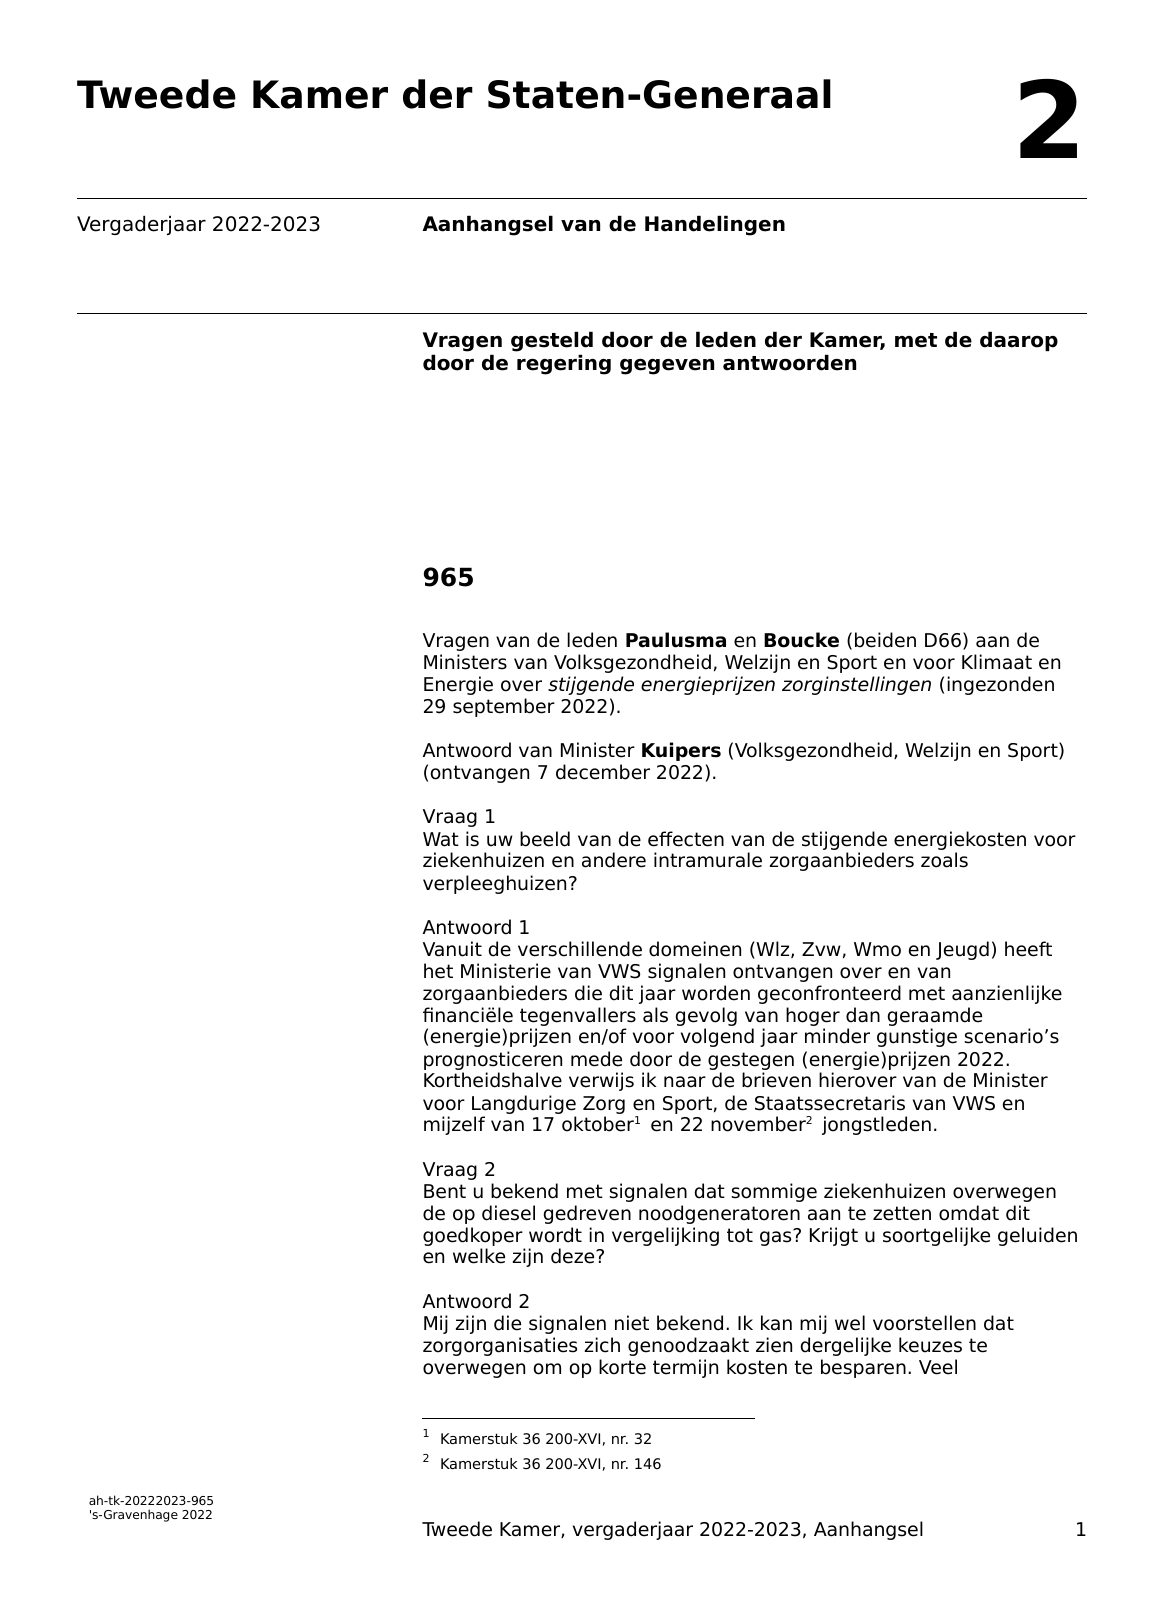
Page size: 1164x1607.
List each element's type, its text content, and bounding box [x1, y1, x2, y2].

table_cell Vergaderjaar 2022-2023 [77, 199, 422, 313]
table_cell Vragen gesteld door de leden der Kamer, met de daarop door de regering gegeven antwoorden [422, 314, 1087, 375]
text Antwoord 2 [422, 1291, 1087, 1313]
text 965 [422, 563, 1087, 592]
text Antwoord 1 [422, 917, 1087, 938]
text Wat is uw beeld van de effecten van de stijgende energiekosten voor ziekenhuizen en andere intramurale zorgaanbieders zoals verpleeghuizen? [422, 828, 1087, 894]
text Vragen van de leden Paulusma en Boucke (beiden D66) aan de Ministers van Volksgezondheid, Welzijn en Sport en voor Klimaat en Energie over stijgende energieprijzen zorginstellingen (ingezonden 29 september 2022). [422, 630, 1087, 718]
table_header Tweede Kamer der Staten-Generaal [77, 59, 886, 198]
table_header 2 [886, 59, 1087, 198]
text Antwoord van Minister Kuipers (Volksgezondheid, Welzijn en Sport) (ontvangen 7 december 2022). [422, 740, 1087, 784]
text Bent u bekend met signalen dat sommige ziekenhuizen overwegen de op diesel gedreven noodgeneratoren aan te zetten omdat dit goedkoper wordt in vergelijking tot gas? Krijgt u soortgelijke geluiden en welke zijn deze? [422, 1181, 1087, 1268]
text Kamerstuk 36 200-XVI, nr. 146 [422, 1452, 1087, 1474]
text Vraag 1 [422, 806, 1087, 828]
text Mij zijn die signalen niet bekend. Ik kan mij wel voorstellen dat zorgorganisaties zich genoodzaakt zien dergelijke keuzes te overwegen om op korte termijn kosten te besparen. Veel [422, 1313, 1087, 1378]
text 's-Gravenhage 2022 [88, 1508, 323, 1522]
table_cell Aanhangsel van de Handelingen [422, 199, 1087, 313]
text ah-tk-20222023-965 [88, 1494, 323, 1508]
text Vraag 2 [422, 1158, 1087, 1181]
text Vanuit de verschillende domeinen (Wlz, Zvw, Wmo en Jeugd) heeft het Ministerie van VWS signalen ontvangen over en van zorgaanbieders die dit jaar worden geconfronteerd met aanzienlijke financiële tegenvallers als gevolg van hoger dan geraamde (energie)prijzen en/of voor volgend jaar minder gunstige scenario’s prognosticeren mede door de gestegen (energie)prijzen 2022. Kortheidshalve verwijs ik naar de brieven hierover van de Minister voor Langdurige Zorg en Sport, de Staatssecretaris van VWS en mijzelf van 17 oktober en 22 november jongstleden. [422, 938, 1087, 1136]
table_cell [77, 314, 422, 375]
text Kamerstuk 36 200-XVI, nr. 32 [422, 1427, 1087, 1449]
